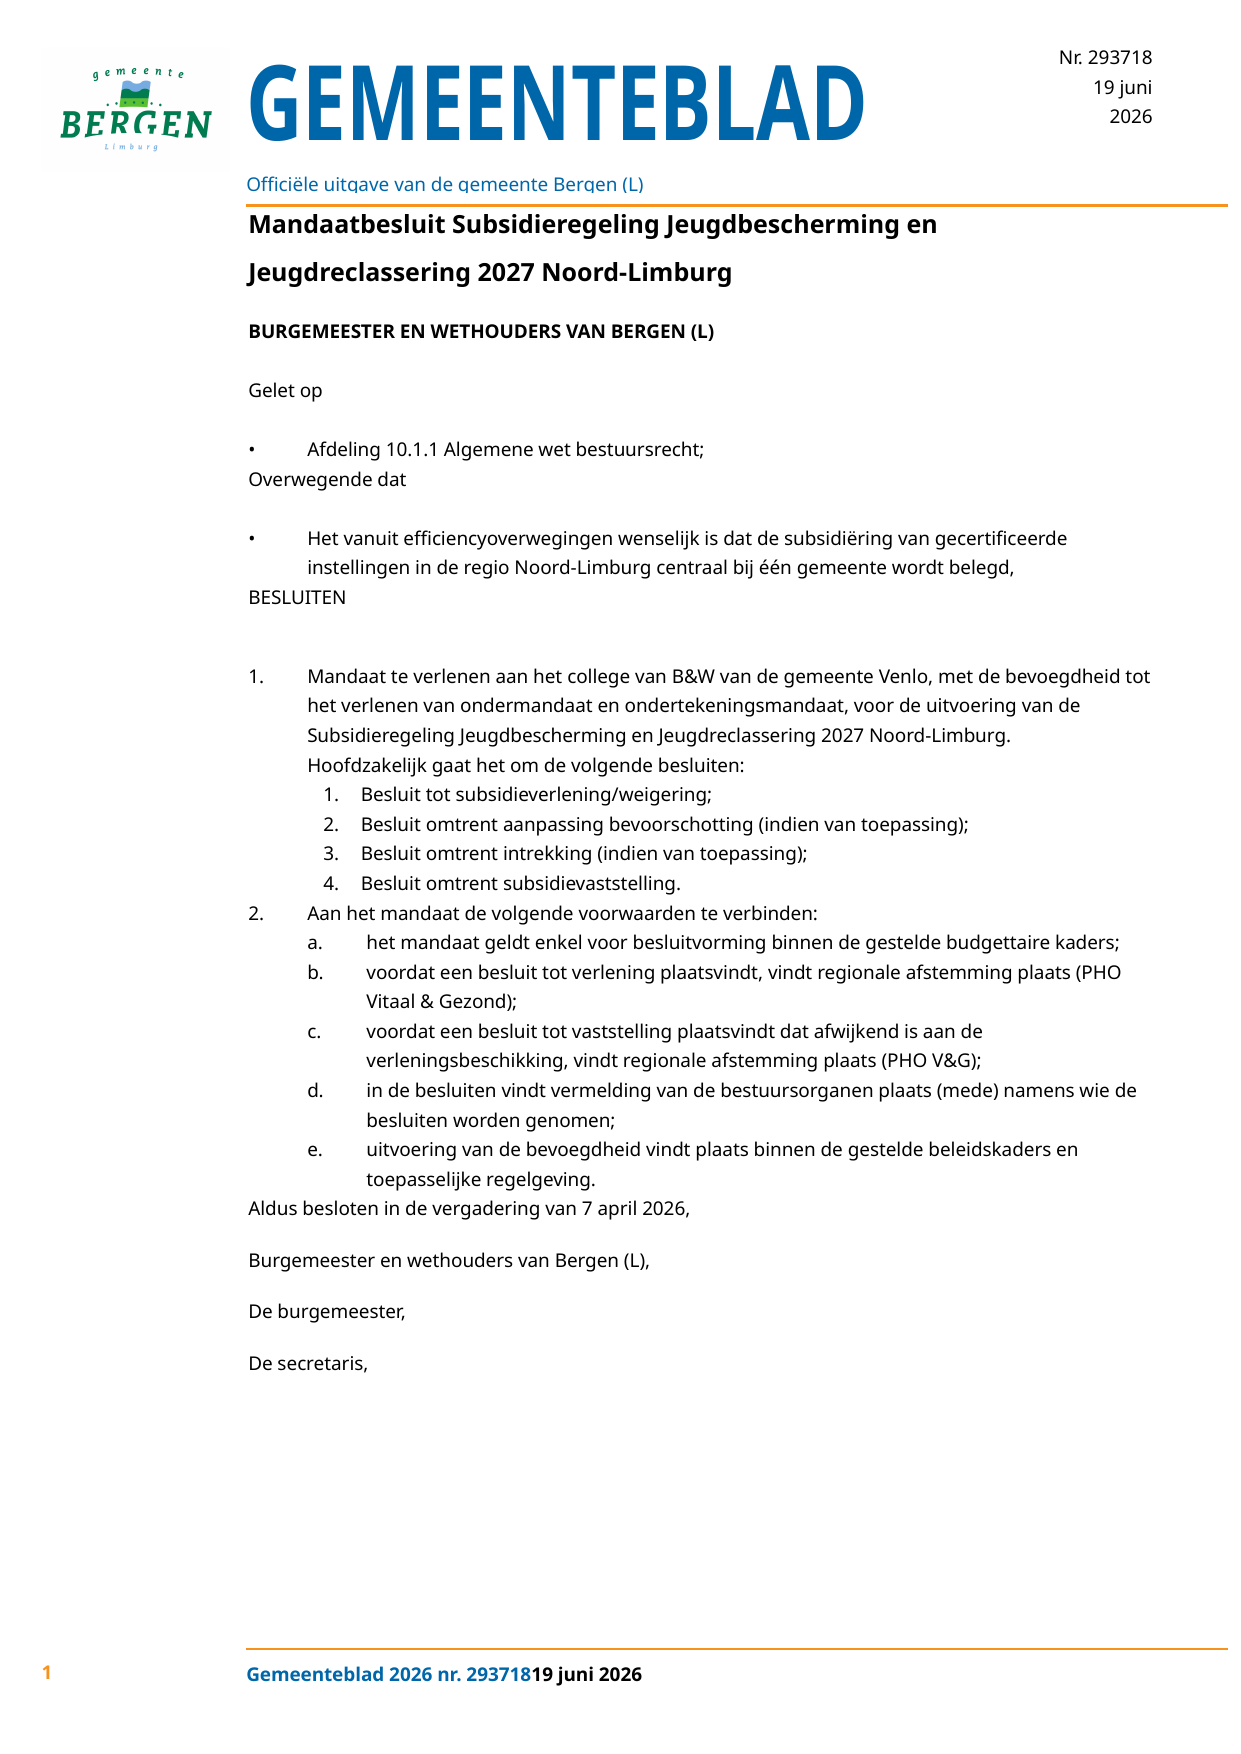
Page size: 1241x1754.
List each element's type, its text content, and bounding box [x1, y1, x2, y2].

text De secretaris, [248, 1350, 1152, 1376]
list Mandaat te verlenen aan het college van B&W van de gemeente Venlo, met de bevoegdheid tot het verlenen van ondermandaat en ondertekeningsmandaat, voor de uitvoering van de Subsidieregeling Jeugdbescherming en Jeugdreclassering 2027 Noord-Limburg. [248, 663, 1152, 748]
text Aldus besloten in de vergadering van 7 april 2026, [248, 1196, 1152, 1221]
list Besluit tot subsidieverlening/weigering; [323, 781, 1152, 807]
list Besluit omtrent intrekking (indien van toepassing); [323, 841, 1152, 866]
list Besluit omtrent subsidievaststelling. [323, 870, 1152, 896]
picture [41, 47, 231, 172]
text De burgemeester, [248, 1298, 1152, 1324]
list het mandaat geldt enkel voor besluitvorming binnen de gestelde budgettaire kaders; [307, 929, 1152, 955]
list voordat een besluit tot verlening plaatsvindt, vindt regionale afstemming plaats (PHO Vitaal & Gezond); [307, 959, 1152, 1014]
list Afdeling 10.1.1 Algemene wet bestuursrecht; [248, 436, 1152, 462]
text Gelet op [248, 377, 1152, 403]
text Overwegende dat [248, 466, 1152, 492]
text Mandaatbesluit Subsidieregeling Jeugdbescherming en Jeugdreclassering 2027 Noord-Limburg [248, 207, 1152, 288]
text BESLUITEN [248, 584, 1152, 610]
list voordat een besluit tot vaststelling plaatsvindt dat afwijkend is aan de verleningsbeschikking, vindt regionale afstemming plaats (PHO V&G); [307, 1018, 1152, 1073]
list Aan het mandaat de volgende voorwaarden te verbinden: [248, 900, 1152, 925]
text BURGEMEESTER EN WETHOUDERS VAN BERGEN (L) [248, 318, 1152, 344]
list uitvoering van de bevoegdheid vindt plaats binnen de gestelde beleidskaders en toepasselijke regelgeving. [307, 1136, 1152, 1192]
list Besluit omtrent aanpassing bevoorschotting (indien van toepassing); [323, 811, 1152, 837]
text Burgemeester en wethouders van Bergen (L), [248, 1247, 1152, 1273]
list in de besluiten vindt vermelding van de bestuursorganen plaats (mede) namens wie de besluiten worden genomen; [307, 1077, 1152, 1132]
list Hoofdzakelijk gaat het om de volgende besluiten: [248, 752, 1152, 777]
list Het vanuit efficiencyoverwegingen wenselijk is dat de subsidiëring van gecertificeerde instellingen in de regio Noord-Limburg centraal bij één gemeente wordt belegd, [248, 525, 1152, 580]
